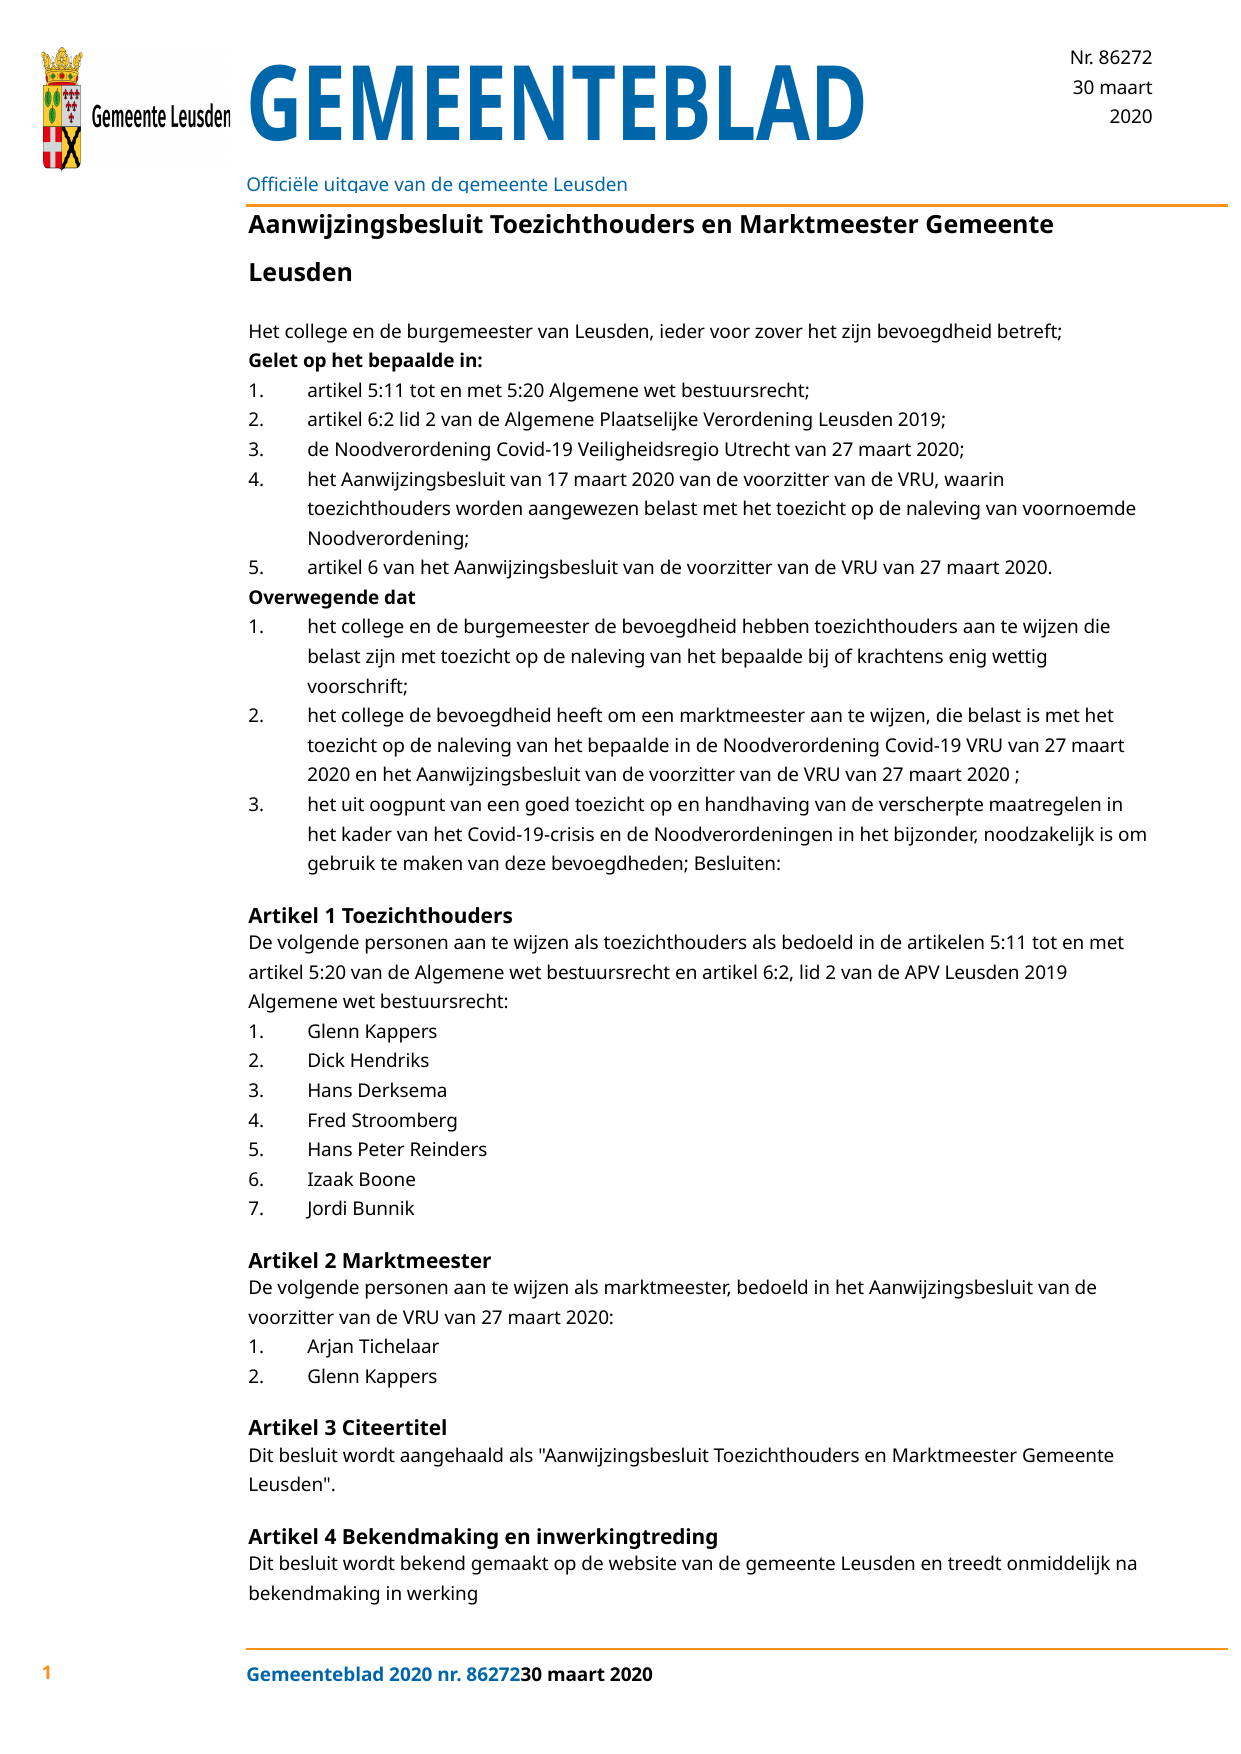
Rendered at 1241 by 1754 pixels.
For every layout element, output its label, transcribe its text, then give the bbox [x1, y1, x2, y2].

list het college de bevoegdheid heeft om een marktmeester aan te wijzen, die belast is met het toezicht op de naleving van het bepaalde in de Noodverordening Covid-19 VRU van 27 maart 2020 en het Aanwijzingsbesluit van de voorzitter van de VRU van 27 maart 2020 ; [248, 702, 1152, 787]
list Dick Hendriks [248, 1048, 1152, 1073]
text Gelet op het bepaalde in: [248, 347, 1152, 373]
list Hans Derksema [248, 1077, 1152, 1103]
list Izaak Boone [248, 1166, 1152, 1192]
text Overwegende dat [248, 584, 1152, 610]
text De volgende personen aan te wijzen als marktmeester, bedoeld in het Aanwijzingsbesluit van de voorzitter van de VRU van 27 maart 2020: [248, 1274, 1152, 1330]
list artikel 6:2 lid 2 van de Algemene Plaatselijke Verordening Leusden 2019; [248, 407, 1152, 432]
list Arjan Tichelaar [248, 1333, 1152, 1359]
list Glenn Kappers [248, 1018, 1152, 1044]
text Artikel 1 Toezichthouders [248, 901, 1152, 929]
list het uit oogpunt van een goed toezicht op en handhaving van de verscherpte maatregelen in het kader van het Covid-19-crisis en de Noodverordeningen in het bijzonder, noodzakelijk is om gebruik te maken van deze bevoegdheden; Besluiten: [248, 791, 1152, 876]
list het Aanwijzingsbesluit van 17 maart 2020 van de voorzitter van de VRU, waarin toezichthouders worden aangewezen belast met het toezicht op de naleving van voornoemde Noodverordening; [248, 466, 1152, 551]
text Dit besluit wordt bekend gemaakt op de website van de gemeente Leusden en treedt onmiddelijk na bekendmaking in werking [248, 1550, 1152, 1606]
list Jordi Bunnik [248, 1196, 1152, 1221]
text Aanwijzingsbesluit Toezichthouders en Marktmeester Gemeente Leusden [248, 207, 1152, 288]
list artikel 6 van het Aanwijzingsbesluit van de voorzitter van de VRU van 27 maart 2020. [248, 554, 1152, 580]
list Glenn Kappers [248, 1363, 1152, 1389]
text Artikel 4 Bekendmaking en inwerkingtreding [248, 1522, 1152, 1550]
list de Noodverordening Covid-19 Veiligheidsregio Utrecht van 27 maart 2020; [248, 436, 1152, 462]
list Hans Peter Reinders [248, 1136, 1152, 1162]
text De volgende personen aan te wijzen als toezichthouders als bedoeld in de artikelen 5:11 tot en met artikel 5:20 van de Algemene wet bestuursrecht en artikel 6:2, lid 2 van de APV Leusden 2019 Algemene wet bestuursrecht: [248, 929, 1152, 1014]
list het college en de burgemeester de bevoegdheid hebben toezichthouders aan te wijzen die belast zijn met toezicht op de naleving van het bepaalde bij of krachtens enig wettig voorschrift; [248, 614, 1152, 699]
text Dit besluit wordt aangehaald als "Aanwijzingsbesluit Toezichthouders en Marktmeester Gemeente Leusden". [248, 1442, 1152, 1497]
list Fred Stroomberg [248, 1107, 1152, 1132]
list artikel 5:11 tot en met 5:20 Algemene wet bestuursrecht; [248, 377, 1152, 403]
text Artikel 3 Citeertitel [248, 1413, 1152, 1442]
text Het college en de burgemeester van Leusden, ieder voor zover het zijn bevoegdheid betreft; [248, 318, 1152, 344]
picture [41, 47, 231, 172]
text Artikel 2 Marktmeester [248, 1246, 1152, 1274]
